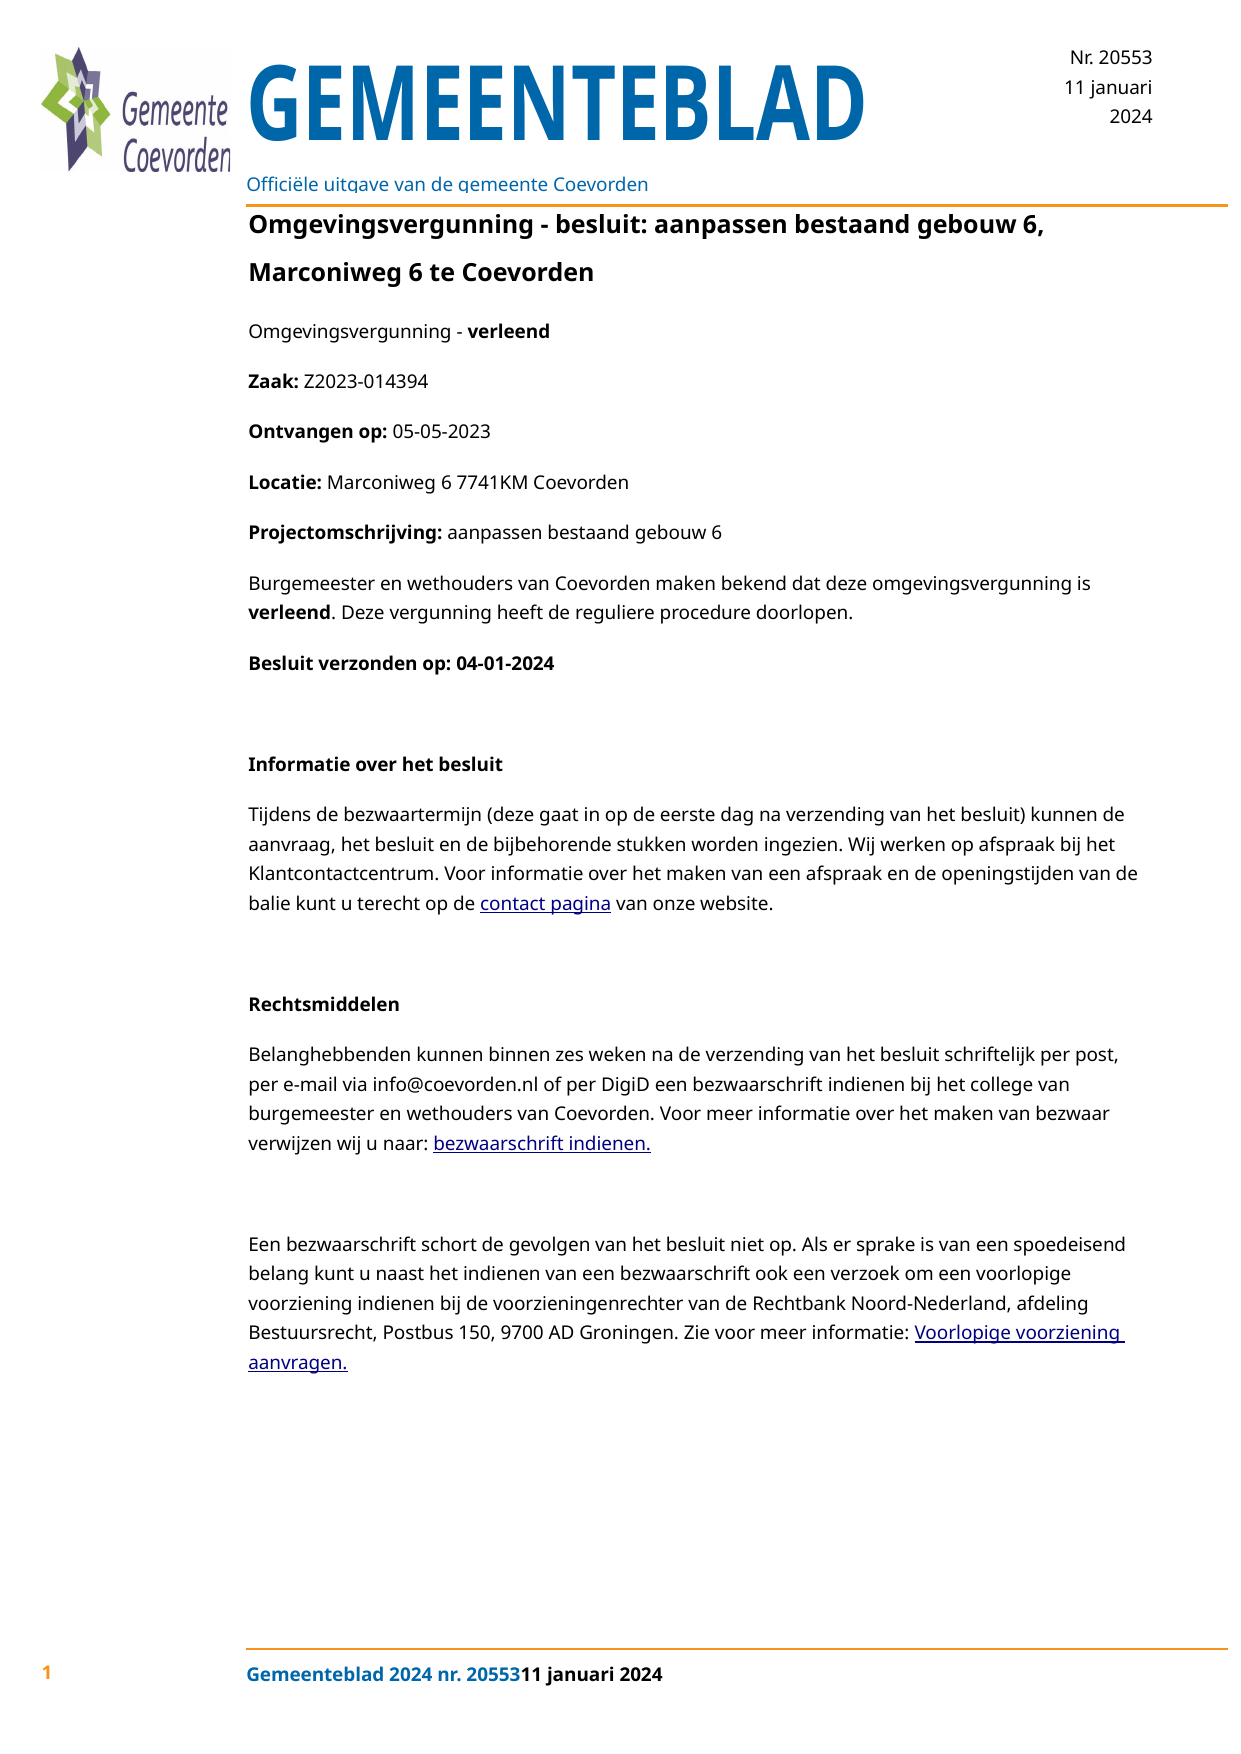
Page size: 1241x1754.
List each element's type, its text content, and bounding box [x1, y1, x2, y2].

text Besluit verzonden op: 04-01-2024 [248, 650, 1152, 676]
text Informatie over het besluit [248, 751, 1152, 777]
text Projectomschrijving: aanpassen bestaand gebouw 6 [248, 519, 1152, 545]
text Tijdens de bezwaartermijn (deze gaat in op de eerste dag na verzending van het besluit) kunnen de aanvraag, het besluit en de bijbehorende stukken worden ingezien. Wij werken op afspraak bij het Klantcontactcentrum. Voor informatie over het maken van een afspraak en de openingstijden van de balie kunt u terecht op de contact pagina van onze website. [248, 801, 1152, 916]
text Belanghebbenden kunnen binnen zes weken na de verzending van het besluit schriftelijk per post, per e-mail via info@coevorden.nl of per DigiD een bezwaarschrift indienen bij het college van burgemeester en wethouders van Coevorden. Voor meer informatie over het maken van bezwaar verwijzen wij u naar: bezwaarschrift indienen. [248, 1041, 1152, 1156]
text Burgemeester en wethouders van Coevorden maken bekend dat deze omgevingsvergunning is verleend. Deze vergunning heeft de reguliere procedure doorlopen. [248, 570, 1152, 625]
text Omgevingsvergunning - besluit: aanpassen bestaand gebouw 6, Marconiweg 6 te Coevorden [248, 207, 1152, 288]
text Ontvangen op: 05-05-2023 [248, 419, 1152, 444]
picture [41, 47, 231, 172]
text Een bezwaarschrift schort de gevolgen van het besluit niet op. Als er sprake is van een spoedeisend belang kunt u naast het indienen van een bezwaarschrift ook een verzoek om een voorlopige voorziening indienen bij de voorzieningenrechter van de Rechtbank Noord-Nederland, afdeling Bestuursrecht, Postbus 150, 9700 AD Groningen. Zie voor meer informatie: Voorlopige voorziening aanvragen. [248, 1231, 1152, 1375]
text Locatie: Marconiweg 6 7741KM Coevorden [248, 469, 1152, 495]
text Rechtsmiddelen [248, 991, 1152, 1017]
text Zaak: Z2023-014394 [248, 368, 1152, 394]
text Omgevingsvergunning - verleend [248, 318, 1152, 344]
